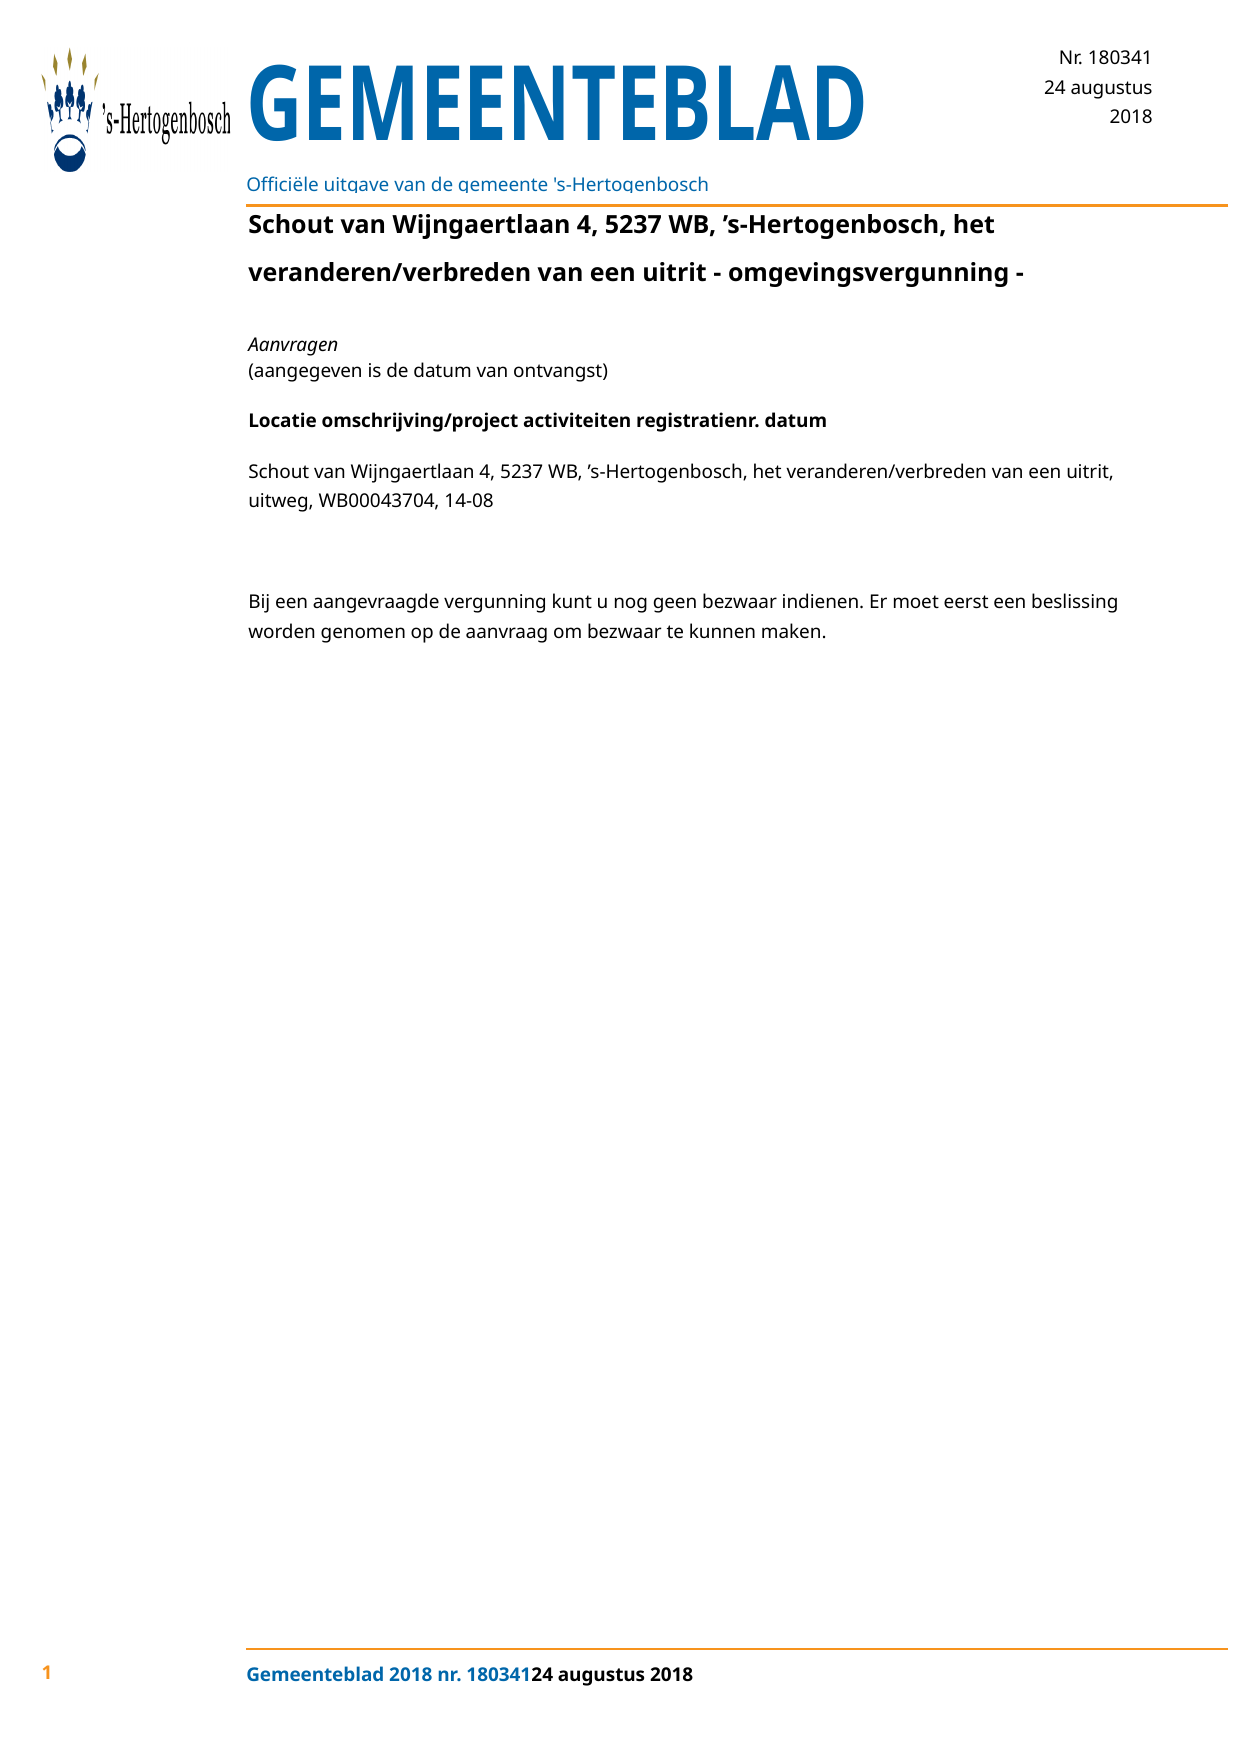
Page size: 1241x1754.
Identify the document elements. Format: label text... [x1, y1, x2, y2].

text Locatie omschrijving/project activiteiten registratienr. datum [248, 408, 1152, 433]
text (aangegeven is de datum van ontvangst) [248, 357, 1152, 383]
text Schout van Wijngaertlaan 4, 5237 WB, ’s-Hertogenbosch, het veranderen/verbreden van een uitrit - omgevingsvergunning - [248, 207, 1152, 288]
picture [41, 47, 231, 172]
text Aanvragen [248, 331, 1152, 357]
text Bij een aangevraagde vergunning kunt u nog geen bezwaar indienen. Er moet eerst een beslissing worden genomen op de aanvraag om bezwaar te kunnen maken. [248, 588, 1152, 644]
text Schout van Wijngaertlaan 4, 5237 WB, ’s-Hertogenbosch, het veranderen/verbreden van een uitrit, uitweg, WB00043704, 14-08 [248, 458, 1152, 513]
